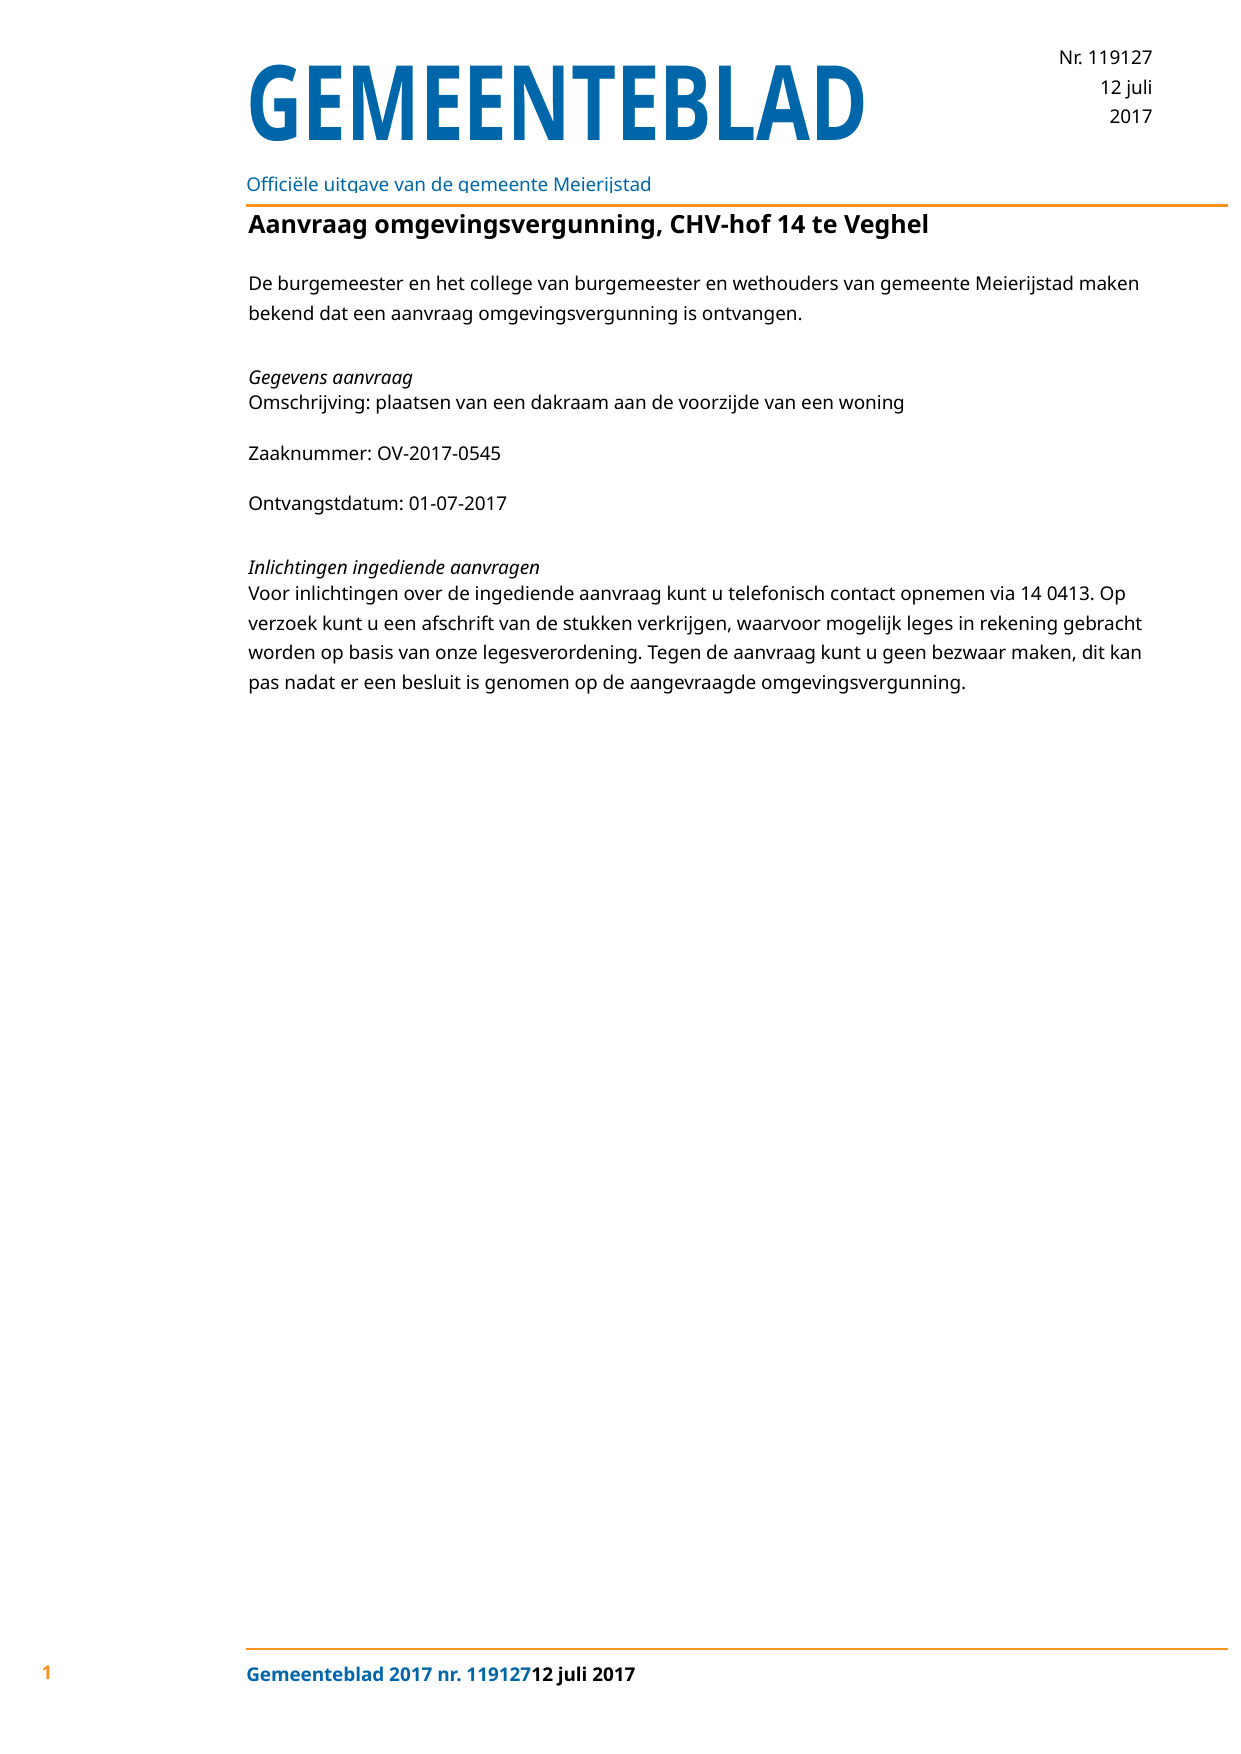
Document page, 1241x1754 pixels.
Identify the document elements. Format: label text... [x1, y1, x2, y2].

text Aanvraag omgevingsvergunning, CHV-hof 14 te Veghel [248, 207, 1152, 241]
text Inlichtingen ingediende aanvragen [248, 554, 1152, 580]
text Ontvangstdatum: 01-07-2017 [248, 490, 1152, 516]
text De burgemeester en het college van burgemeester en wethouders van gemeente Meierijstad maken bekend dat een aanvraag omgevingsvergunning is ontvangen. [248, 270, 1152, 326]
text Omschrijving: plaatsen van een dakraam aan de voorzijde van een woning [248, 389, 1152, 415]
text Zaaknummer: OV-2017-0545 [248, 440, 1152, 466]
picture [41, 47, 231, 172]
text Gegevens aanvraag [248, 364, 1152, 389]
text Voor inlichtingen over de ingediende aanvraag kunt u telefonisch contact opnemen via 14 0413. Op verzoek kunt u een afschrift van de stukken verkrijgen, waarvoor mogelijk leges in rekening gebracht worden op basis van onze legesverordening. Tegen de aanvraag kunt u geen bezwaar maken, dit kan pas nadat er een besluit is genomen op de aangevraagde omgevingsvergunning. [248, 580, 1152, 694]
